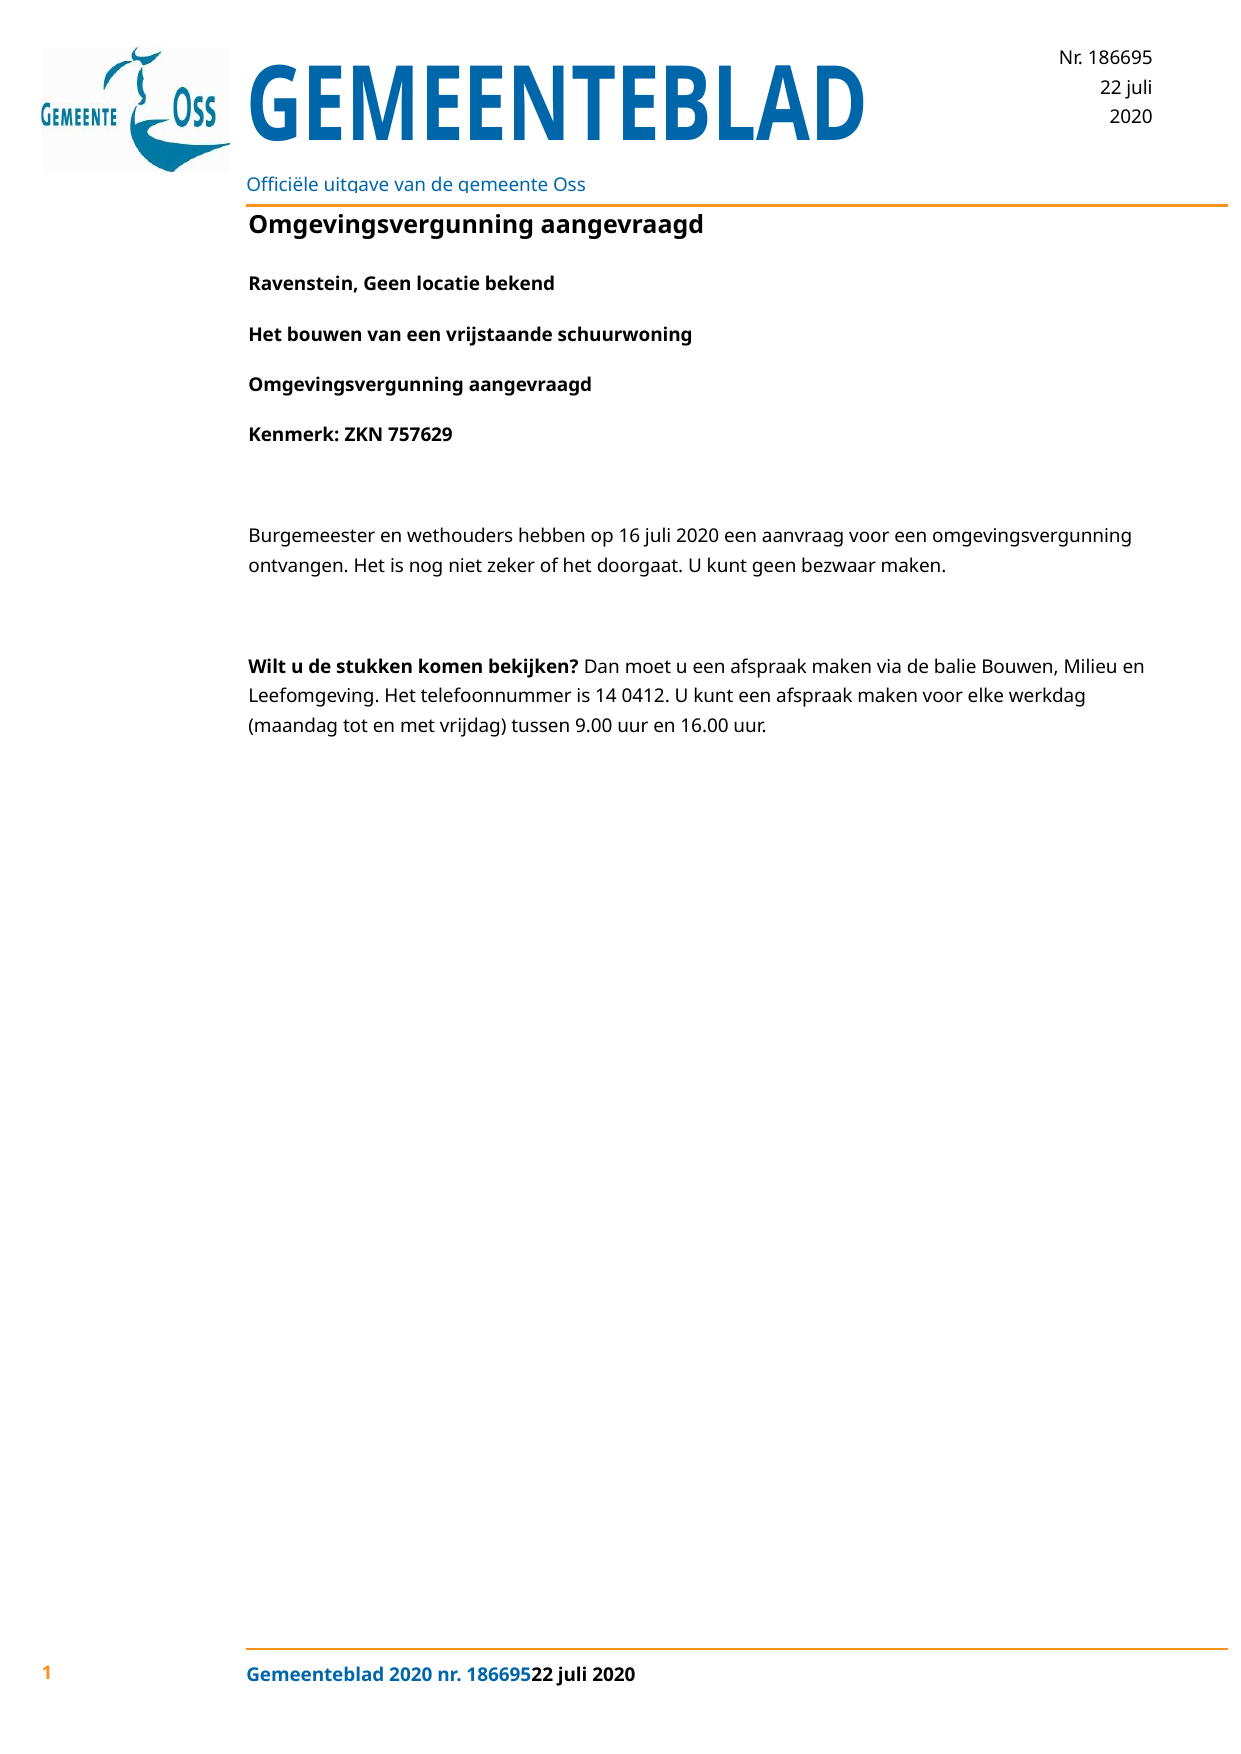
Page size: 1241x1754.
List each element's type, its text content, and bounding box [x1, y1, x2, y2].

text Het bouwen van een vrijstaande schuurwoning [248, 321, 1152, 346]
text Kenmerk: ZKN 757629 [248, 422, 1152, 447]
text Omgevingsvergunning aangevraagd [248, 207, 1152, 241]
text Burgemeester en wethouders hebben op 16 juli 2020 een aanvraag voor een omgevingsvergunning ontvangen. Het is nog niet zeker of het doorgaat. U kunt geen bezwaar maken. [248, 522, 1152, 578]
text Wilt u de stukken komen bekijken? Dan moet u een afspraak maken via de balie Bouwen, Milieu en Leefomgeving. Het telefoonnummer is 14 0412. U kunt een afspraak maken voor elke werkdag (maandag tot en met vrijdag) tussen 9.00 uur en 16.00 uur. [248, 653, 1152, 738]
text Ravenstein, Geen locatie bekend [248, 270, 1152, 296]
text Omgevingsvergunning aangevraagd [248, 371, 1152, 397]
picture [41, 47, 231, 172]
